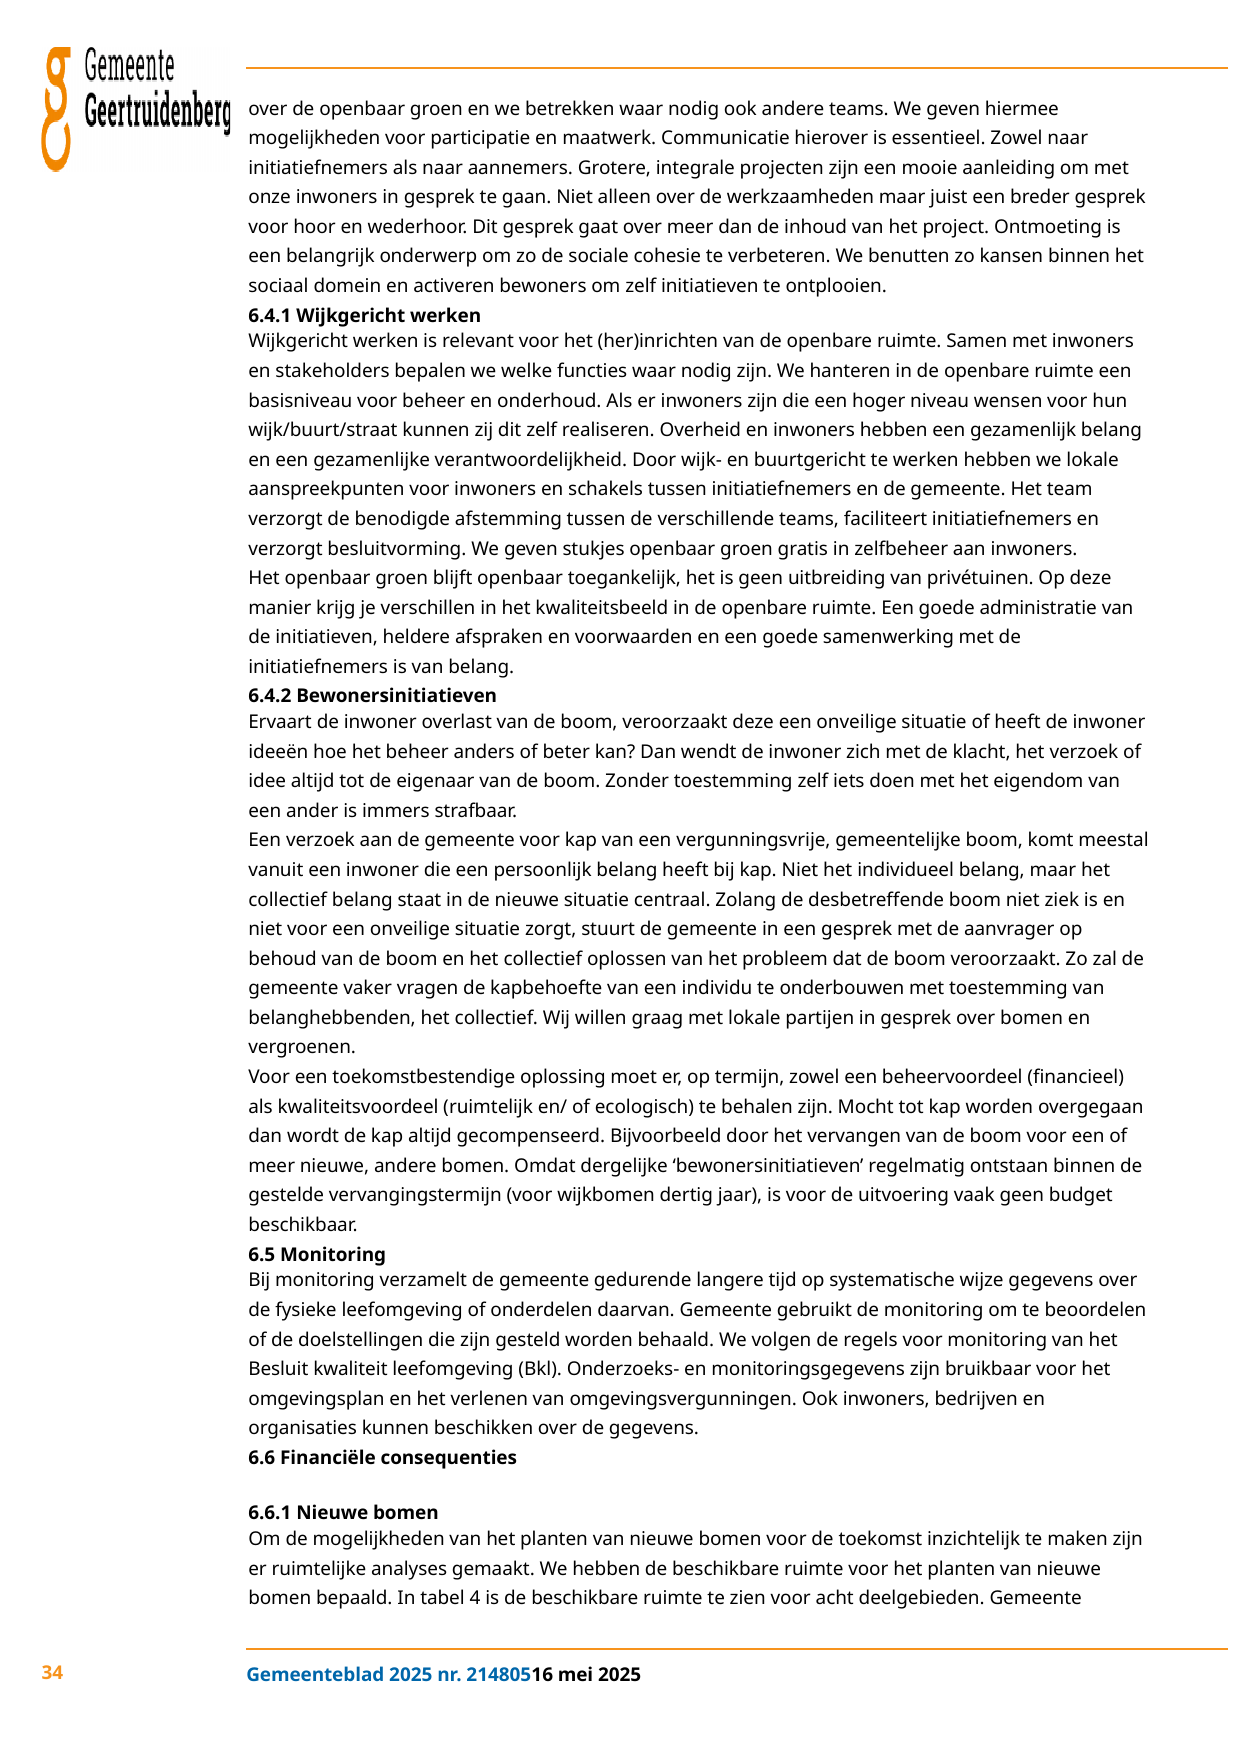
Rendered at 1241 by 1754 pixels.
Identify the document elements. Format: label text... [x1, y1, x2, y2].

text Om de mogelijkheden van het planten van nieuwe bomen voor de toekomst inzichtelijk te maken zijn er ruimtelijke analyses gemaakt. We hebben de beschikbare ruimte voor het planten van nieuwe bomen bepaald. In tabel 4 is de beschikbare ruimte te zien voor acht deelgebieden. Gemeente [248, 1525, 1152, 1610]
text Bij monitoring verzamelt de gemeente gedurende langere tijd op systematische wijze gegevens over de fysieke leefomgeving of onderdelen daarvan. Gemeente gebruikt de monitoring om te beoordelen of de doelstellingen die zijn gesteld worden behaald. We volgen de regels voor monitoring van het Besluit kwaliteit leefomgeving (Bkl). Onderzoeks- en monitoringsgegevens zijn bruikbaar voor het omgevingsplan en het verlenen van omgevingsvergunningen. Ook inwoners, bedrijven en organisaties kunnen beschikken over de gegevens. [248, 1267, 1152, 1440]
text Het openbaar groen blijft openbaar toegankelijk, het is geen uitbreiding van privétuinen. Op deze manier krijg je verschillen in het kwaliteitsbeeld in de openbare ruimte. Een goede administratie van de initiatieven, heldere afspraken en voorwaarden en een goede samenwerking met de initiatiefnemers is van belang. [248, 564, 1152, 679]
text 6.4.2 Bewonersinitiatieven [248, 683, 1152, 708]
text Voor een toekomstbestendige oplossing moet er, op termijn, zowel een beheervoordeel (financieel) als kwaliteitsvoordeel (ruimtelijk en/ of ecologisch) te behalen zijn. Mocht tot kap worden overgegaan dan wordt de kap altijd gecompenseerd. Bijvoorbeeld door het vervangen van de boom voor een of meer nieuwe, andere bomen. Omdat dergelijke ‘bewonersinitiatieven’ regelmatig ontstaan binnen de gestelde vervangingstermijn (voor wijkbomen dertig jaar), is voor de uitvoering vaak geen budget beschikbaar. [248, 1063, 1152, 1237]
text 6.5 Monitoring [248, 1241, 1152, 1267]
text Een verzoek aan de gemeente voor kap van een vergunningsvrije, gemeentelijke boom, komt meestal vanuit een inwoner die een persoonlijk belang heeft bij kap. Niet het individueel belang, maar het collectief belang staat in de nieuwe situatie centraal. Zolang de desbetreffende boom niet ziek is en niet voor een onveilige situatie zorgt, stuurt de gemeente in een gesprek met de aanvrager op behoud van de boom en het collectief oplossen van het probleem dat de boom veroorzaakt. Zo zal de gemeente vaker vragen de kapbehoefte van een individu te onderbouwen met toestemming van belanghebbenden, het collectief. Wij willen graag met lokale partijen in gesprek over bomen en vergroenen. [248, 827, 1152, 1059]
text over de openbaar groen en we betrekken waar nodig ook andere teams. We geven hiermee mogelijkheden voor participatie en maatwerk. Communicatie hierover is essentieel. Zowel naar initiatiefnemers als naar aannemers. Grotere, integrale projecten zijn een mooie aanleiding om met onze inwoners in gesprek te gaan. Niet alleen over de werkzaamheden maar juist een breder gesprek voor hoor en wederhoor. Dit gesprek gaat over meer dan de inhoud van het project. Ontmoeting is een belangrijk onderwerp om zo de sociale cohesie te verbeteren. We benutten zo kansen binnen het sociaal domein en activeren bewoners om zelf initiatieven te ontplooien. [248, 95, 1152, 298]
text Wijkgericht werken is relevant voor het (her)inrichten van de openbare ruimte. Samen met inwoners en stakeholders bepalen we welke functies waar nodig zijn. We hanteren in de openbare ruimte een basisniveau voor beheer en onderhoud. Als er inwoners zijn die een hoger niveau wensen voor hun wijk/buurt/straat kunnen zij dit zelf realiseren. Overheid en inwoners hebben een gezamenlijk belang en een gezamenlijke verantwoordelijkheid. Door wijk- en buurtgericht te werken hebben we lokale aanspreekpunten voor inwoners en schakels tussen initiatiefnemers en de gemeente. Het team verzorgt de benodigde afstemming tussen de verschillende teams, faciliteert initiatiefnemers en verzorgt besluitvorming. We geven stukjes openbaar groen gratis in zelfbeheer aan inwoners. [248, 328, 1152, 560]
text Ervaart de inwoner overlast van de boom, veroorzaakt deze een onveilige situatie of heeft de inwoner ideeën hoe het beheer anders of beter kan? Dan wendt de inwoner zich met de klacht, het verzoek of idee altijd tot de eigenaar van de boom. Zonder toestemming zelf iets doen met het eigendom van een ander is immers strafbaar. [248, 708, 1152, 823]
text 6.6.1 Nieuwe bomen [248, 1499, 1152, 1525]
picture [41, 47, 231, 172]
text 6.6 Financiële consequenties [248, 1444, 1152, 1470]
text 6.4.1 Wijkgericht werken [248, 302, 1152, 328]
